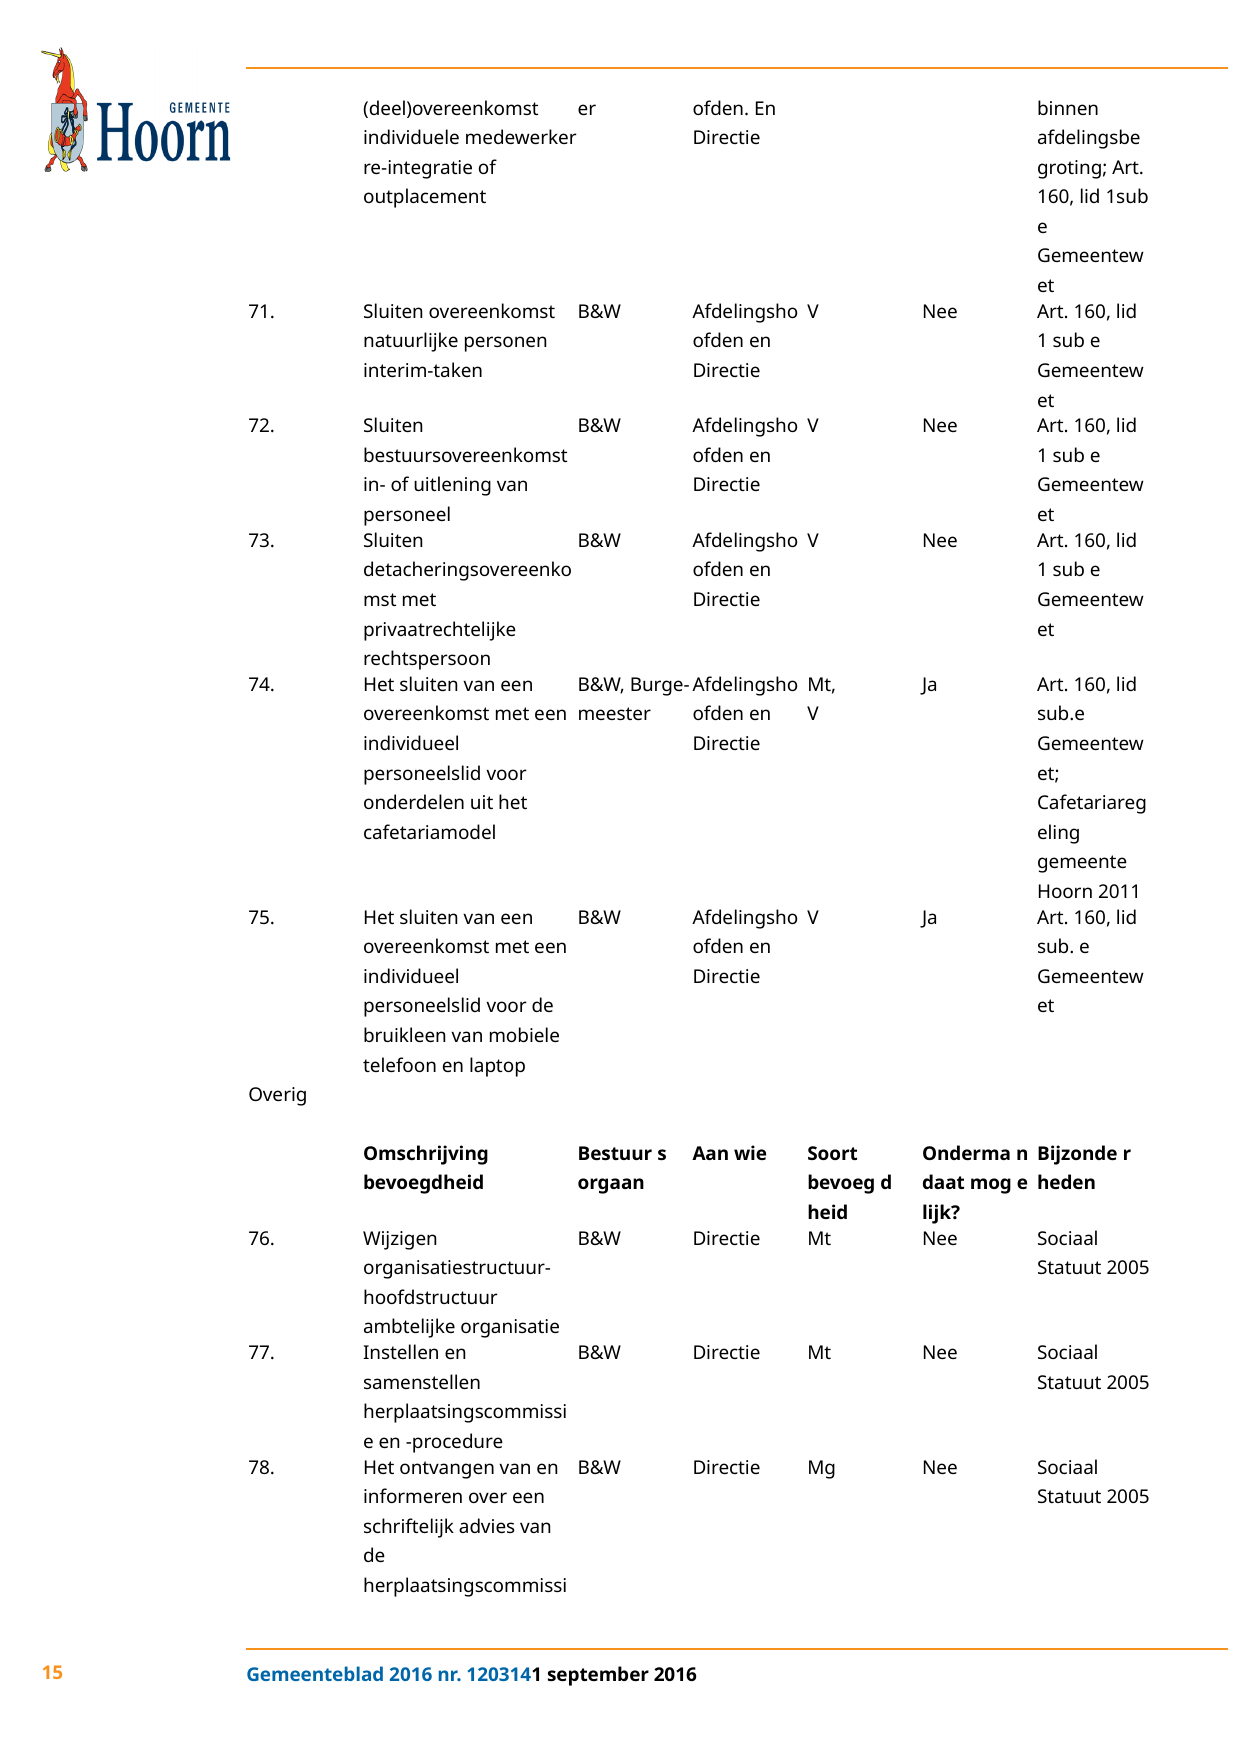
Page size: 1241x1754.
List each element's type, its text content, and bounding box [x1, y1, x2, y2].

table_cell Afdelingshoofden en Directie [692, 904, 807, 1077]
table_cell Sociaal Statuut 2005 [1037, 1225, 1152, 1339]
table_cell Nee [922, 1454, 1037, 1598]
table_cell Ja [922, 671, 1037, 904]
table_cell Afdelingshoofden en Directie [692, 671, 807, 904]
table_cell Mt, V [807, 671, 922, 904]
table_cell V [807, 298, 922, 412]
table_cell Nee [922, 1339, 1037, 1454]
table_cell Nee [922, 1225, 1037, 1339]
table_cell 72. [248, 413, 363, 527]
table_cell B&W, Burge-meester [578, 671, 692, 904]
table_cell 77. [248, 1339, 363, 1454]
table_cell Mt [807, 1339, 922, 1454]
table_cell Directie [692, 1454, 807, 1598]
table_cell Sluiten overeenkomst natuurlijke personen interim-taken [363, 298, 577, 412]
table_cell Art. 160, lid 1 sub e Gemeentewet [1037, 413, 1152, 527]
table_cell B&W [578, 413, 692, 527]
table_cell Het sluiten van een overeenkomst met een individueel personeelslid voor onderdelen uit het cafetariamodel [363, 671, 577, 904]
table_cell 71. [248, 298, 363, 412]
table_cell V [807, 527, 922, 671]
table_cell Het sluiten van een overeenkomst met een individueel personeelslid voor de bruikleen van mobiele telefoon en laptop [363, 904, 577, 1077]
table_cell 74. [248, 671, 363, 904]
picture [41, 47, 231, 172]
table_header Omschrijving bevoegdheid [363, 1140, 577, 1225]
table_cell er [578, 95, 692, 298]
table_cell Art. 160, lid sub. e Gemeentewet [1037, 904, 1152, 1077]
table_cell binnen afdelingsbegroting; Art. 160, lid 1sub e Gemeentewet [1037, 95, 1152, 298]
table_cell Instellen en samenstellen herplaatsingscommissie en -procedure [363, 1339, 577, 1454]
table_cell Afdelingshoofden en Directie [692, 527, 807, 671]
table_cell Wijzigen organisatiestructuur- hoofdstructuur ambtelijke organisatie [363, 1225, 577, 1339]
table_header [248, 1140, 363, 1225]
table_header Bijzonde r heden [1037, 1140, 1152, 1225]
table_cell [248, 95, 363, 298]
table_cell 73. [248, 527, 363, 671]
table_cell B&W [578, 298, 692, 412]
table_cell Sluiten bestuursovereenkomst in- of uitlening van personeel [363, 413, 577, 527]
table_cell Nee [922, 413, 1037, 527]
table_cell Mt [807, 1225, 922, 1339]
table_cell B&W [578, 1339, 692, 1454]
table_cell Art. 160, lid 1 sub e Gemeentewet [1037, 298, 1152, 412]
table_cell V [807, 413, 922, 527]
table_cell Afdelingshoofden en Directie [692, 298, 807, 412]
table_cell Mg [807, 1454, 922, 1598]
table_cell Art. 160, lid 1 sub e Gemeentewet [1037, 527, 1152, 671]
table_cell B&W [578, 527, 692, 671]
table_header Bestuur s orgaan [578, 1140, 692, 1225]
table_header Onderma n daat mog e lijk? [922, 1140, 1037, 1225]
table_cell Ja [922, 904, 1037, 1077]
table_cell B&W [578, 904, 692, 1077]
table_cell (deel)overeenkomst individuele medewerker re-integratie of outplacement [363, 95, 577, 298]
table_cell Sluiten detacheringsovereenkomst met privaatrechtelijke rechtspersoon [363, 527, 577, 671]
table_cell B&W [578, 1454, 692, 1598]
table_cell Sociaal Statuut 2005 [1037, 1339, 1152, 1454]
table_cell Het ontvangen van en informeren over een schriftelijk advies van de herplaatsingscommissi [363, 1454, 577, 1598]
table_cell [807, 95, 922, 298]
table_cell Nee [922, 298, 1037, 412]
table_cell Nee [922, 527, 1037, 671]
table_header Soort bevoeg d heid [807, 1140, 922, 1225]
table_header Aan wie [692, 1140, 807, 1225]
table_cell 78. [248, 1454, 363, 1598]
table_cell 76. [248, 1225, 363, 1339]
table_cell Directie [692, 1339, 807, 1454]
table_cell Art. 160, lid sub.e Gemeentewet; Cafetariaregeling gemeente Hoorn 2011 [1037, 671, 1152, 904]
table_cell B&W [578, 1225, 692, 1339]
table_cell ofden. En Directie [692, 95, 807, 298]
text Overig [248, 1081, 1152, 1106]
table_cell V [807, 904, 922, 1077]
table_cell [922, 95, 1037, 298]
table_cell Afdelingshoofden en Directie [692, 413, 807, 527]
table_cell Directie [692, 1225, 807, 1339]
table_cell 75. [248, 904, 363, 1077]
table_cell Sociaal Statuut 2005 [1037, 1454, 1152, 1598]
